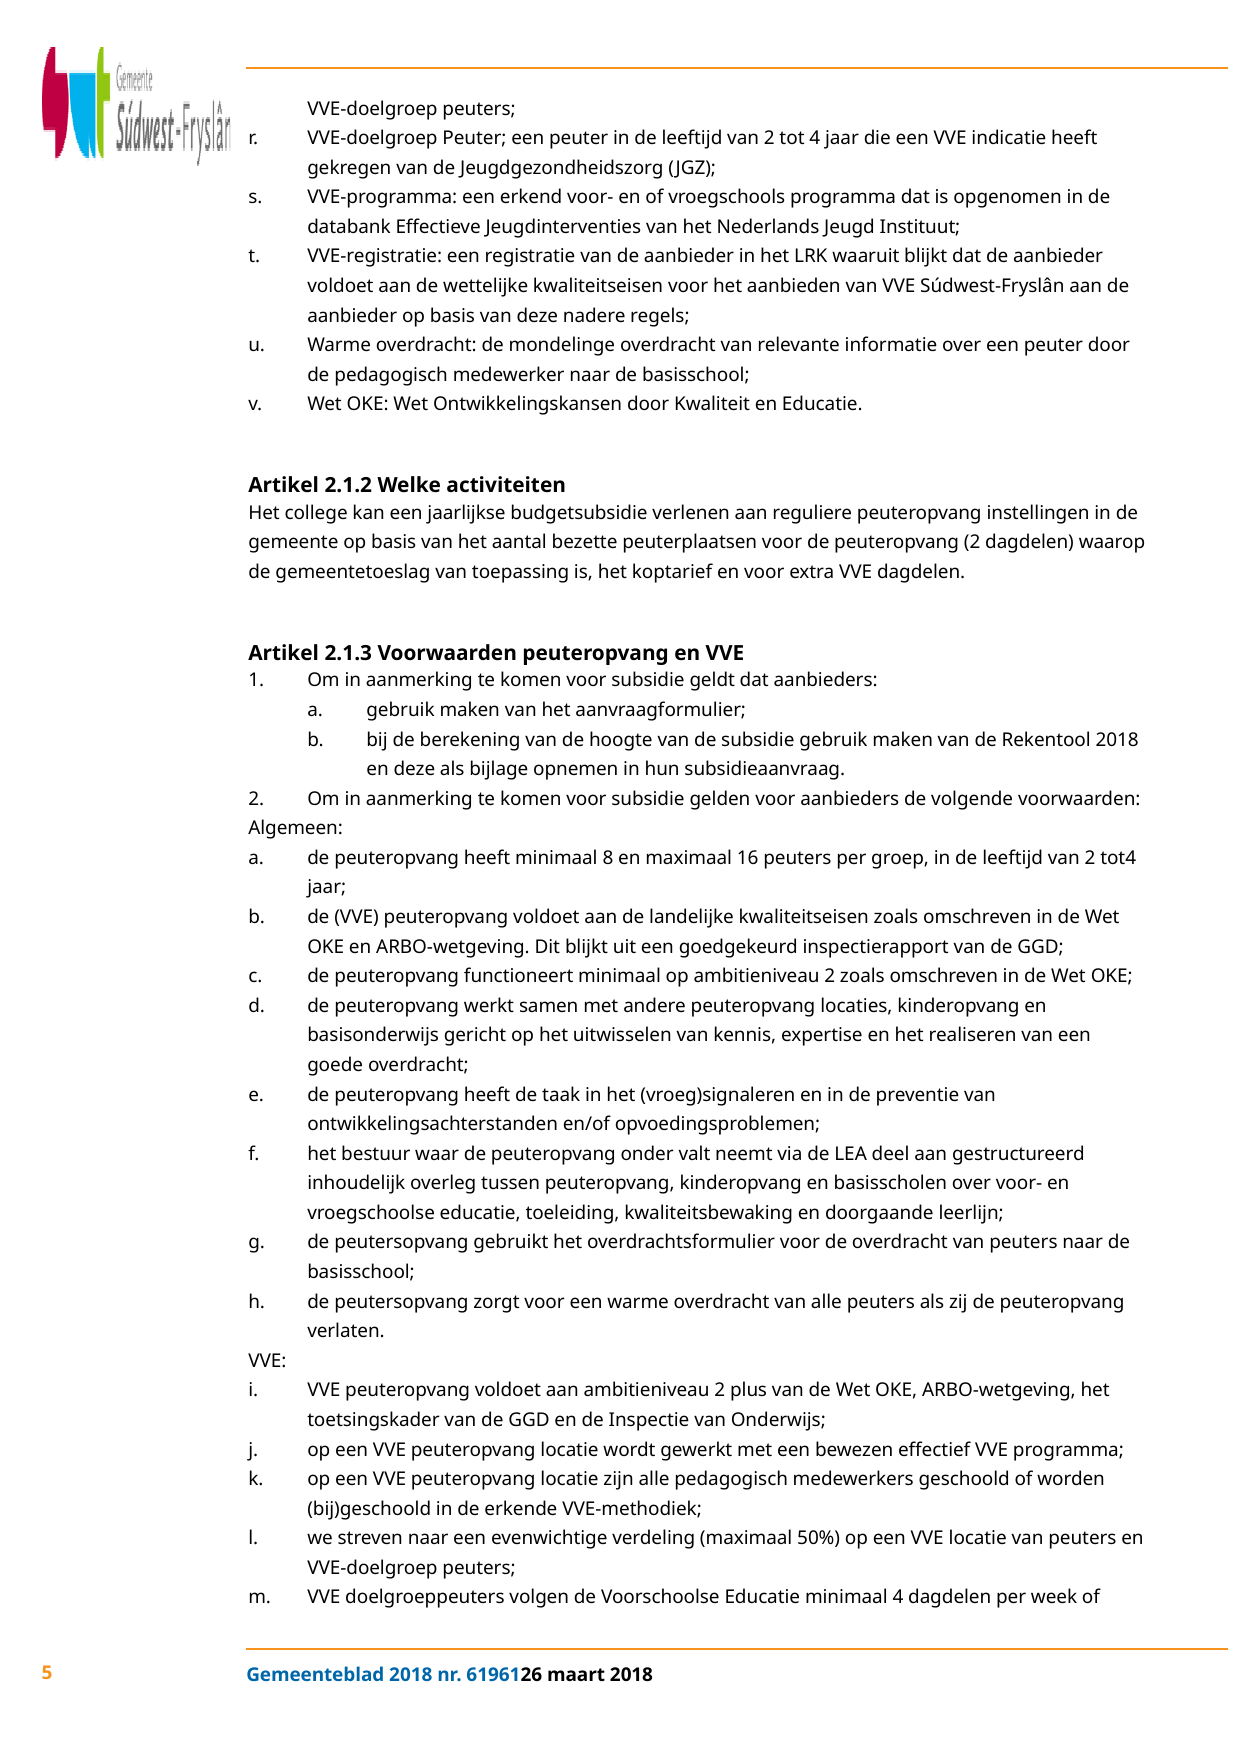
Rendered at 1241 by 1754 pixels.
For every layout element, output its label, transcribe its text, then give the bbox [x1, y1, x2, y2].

list VVE doelgroeppeuters volgen de Voorschoolse Educatie minimaal 4 dagdelen per week of [248, 1584, 1152, 1609]
list Wet OKE: Wet Ontwikkelingskansen door Kwaliteit en Educatie. [248, 391, 1152, 416]
text Artikel 2.1.2 Welke activiteiten [248, 471, 1152, 499]
list de (VVE) peuteropvang voldoet aan de landelijke kwaliteitseisen zoals omschreven in de Wet OKE en ARBO-wetgeving. Dit blijkt uit een goedgekeurd inspectierapport van de GGD; [248, 903, 1152, 959]
list Om in aanmerking te komen voor subsidie gelden voor aanbieders de volgende voorwaarden: [248, 785, 1152, 811]
list op een VVE peuteropvang locatie wordt gewerkt met een bewezen effectief VVE programma; [248, 1436, 1152, 1462]
list Warme overdracht: de mondelinge overdracht van relevante informatie over een peuter door de pedagogisch medewerker naar de basisschool; [248, 331, 1152, 387]
list gebruik maken van het aanvraagformulier; [307, 696, 1152, 722]
text Artikel 2.1.3 Voorwaarden peuteropvang en VVE [248, 638, 1152, 667]
list de peutersopvang zorgt voor een warme overdracht van alle peuters als zij de peuteropvang verlaten. [248, 1288, 1152, 1343]
list bij de berekening van de hoogte van de subsidie gebruik maken van de Rekentool 2018 en deze als bijlage opnemen in hun subsidieaanvraag. [307, 726, 1152, 781]
list op een VVE peuteropvang locatie zijn alle pedagogisch medewerkers geschoold of worden (bij)geschoold in de erkende VVE-methodiek; [248, 1465, 1152, 1521]
list VVE peuteropvang voldoet aan ambitieniveau 2 plus van de Wet OKE, ARBO-wetgeving, het toetsingskader van de GGD en de Inspectie van Onderwijs; [248, 1377, 1152, 1432]
list VVE-doelgroep Peuter; een peuter in de leeftijd van 2 tot 4 jaar die een VVE indicatie heeft gekregen van de Jeugdgezondheidszorg (JGZ); [248, 124, 1152, 180]
list de peuteropvang heeft de taak in het (vroeg)signaleren en in de preventie van ontwikkelingsachterstanden en/of opvoedingsproblemen; [248, 1081, 1152, 1136]
text Het college kan een jaarlijkse budgetsubsidie verlenen aan reguliere peuteropvang instellingen in de gemeente op basis van het aantal bezette peuterplaatsen voor de peuteropvang (2 dagdelen) waarop de gemeentetoeslag van toepassing is, het koptarief en voor extra VVE dagdelen. [248, 499, 1152, 584]
list de peuteropvang functioneert minimaal op ambitieniveau 2 zoals omschreven in de Wet OKE; [248, 962, 1152, 988]
list VVE-doelgroep peuters; [248, 95, 1152, 121]
picture [41, 47, 231, 172]
list het bestuur waar de peuteropvang onder valt neemt via de LEA deel aan gestructureerd inhoudelijk overleg tussen peuteropvang, kinderopvang en basisscholen over voor- en vroegschoolse educatie, toeleiding, kwaliteitsbewaking en doorgaande leerlijn; [248, 1140, 1152, 1225]
text VVE: [248, 1347, 1152, 1373]
list Om in aanmerking te komen voor subsidie geldt dat aanbieders: [248, 667, 1152, 692]
list we streven naar een evenwichtige verdeling (maximaal 50%) op een VVE locatie van peuters en VVE-doelgroep peuters; [248, 1524, 1152, 1580]
list VVE-registratie: een registratie van de aanbieder in het LRK waaruit blijkt dat de aanbieder voldoet aan de wettelijke kwaliteitseisen voor het aanbieden van VVE Súdwest-Fryslân aan de aanbieder op basis van deze nadere regels; [248, 243, 1152, 328]
list VVE-programma: een erkend voor- en of vroegschools programma dat is opgenomen in de databank Effectieve Jeugdinterventies van het Nederlands Jeugd Instituut; [248, 183, 1152, 239]
text Algemeen: [248, 814, 1152, 840]
list de peutersopvang gebruikt het overdrachtsformulier voor de overdracht van peuters naar de basisschool; [248, 1229, 1152, 1284]
list de peuteropvang heeft minimaal 8 en maximaal 16 peuters per groep, in de leeftijd van 2 tot4 jaar; [248, 844, 1152, 899]
list de peuteropvang werkt samen met andere peuteropvang locaties, kinderopvang en basisonderwijs gericht op het uitwisselen van kennis, expertise en het realiseren van een goede overdracht; [248, 992, 1152, 1077]
